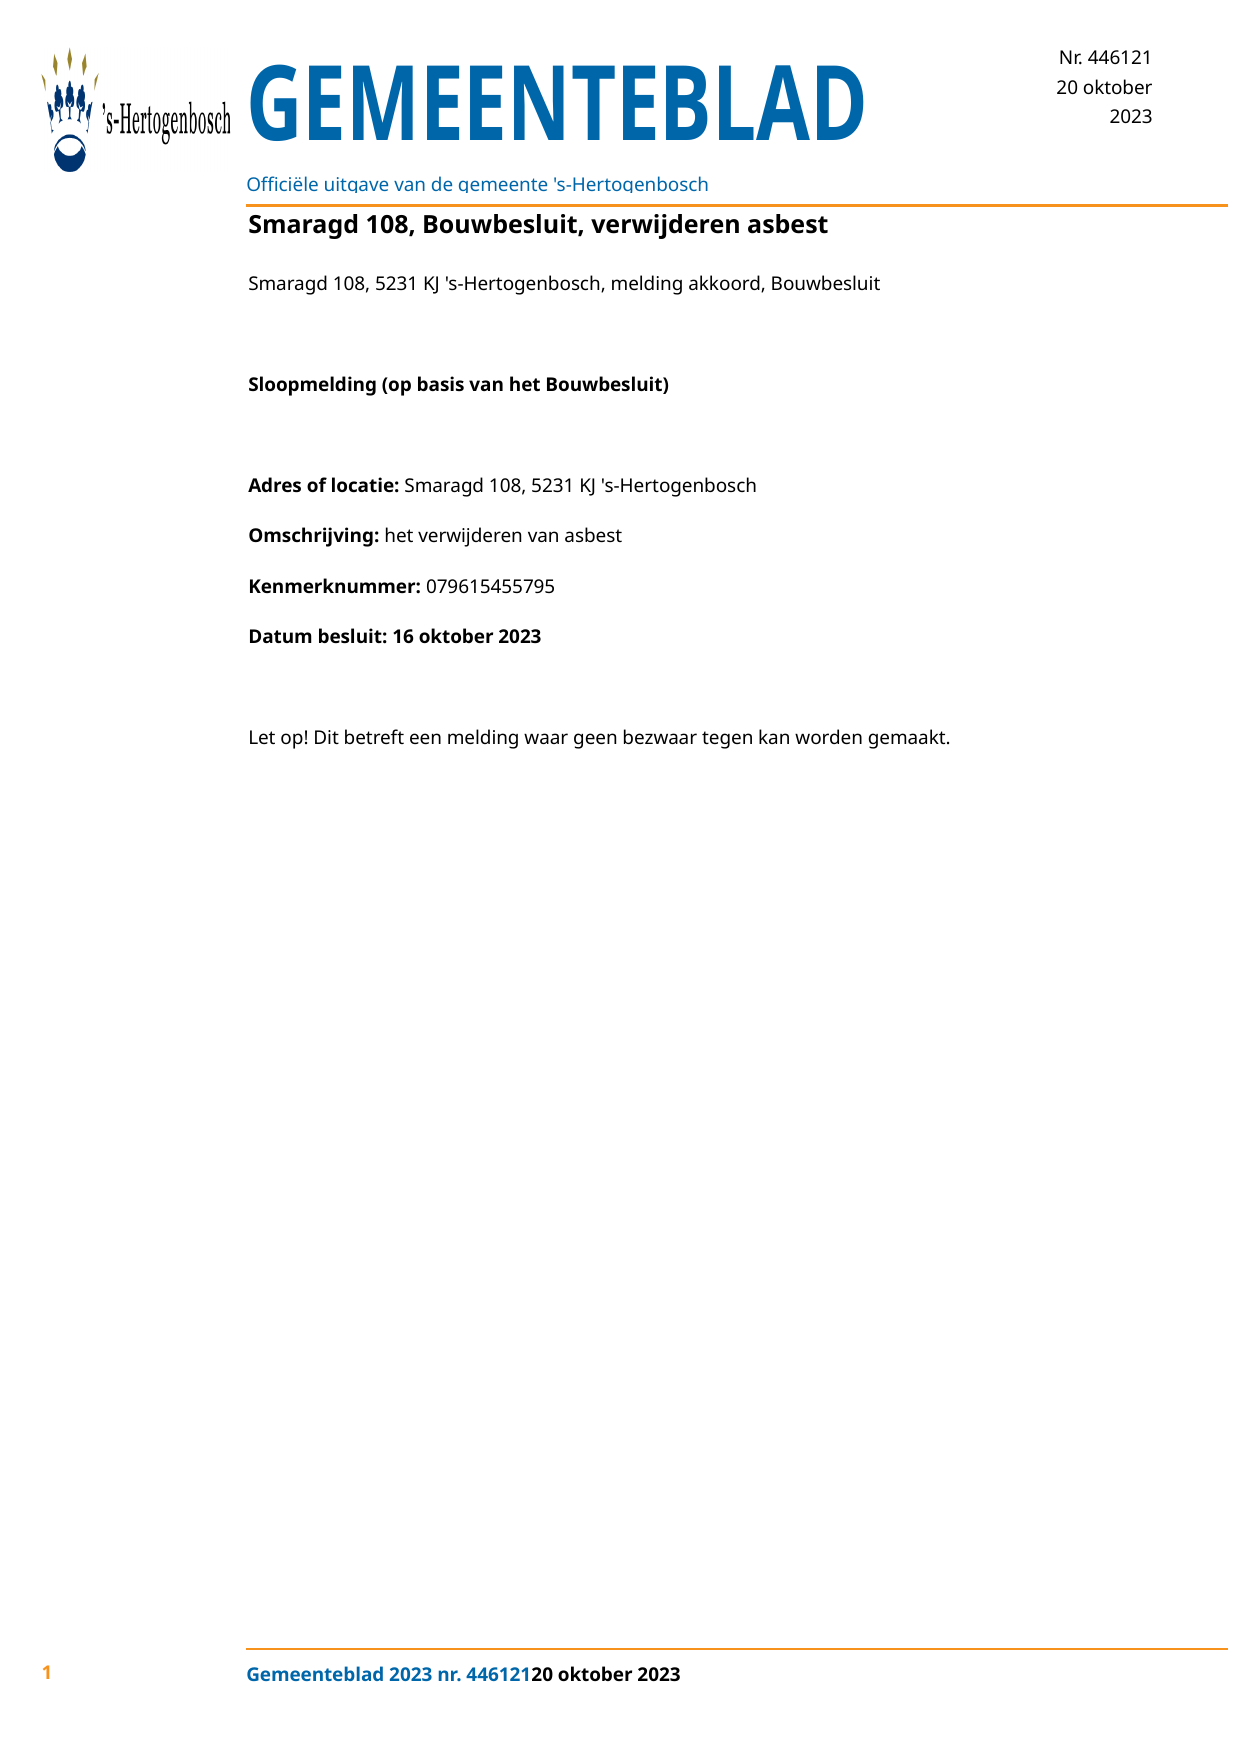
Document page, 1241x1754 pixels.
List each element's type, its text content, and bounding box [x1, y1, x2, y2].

text Smaragd 108, Bouwbesluit, verwijderen asbest [248, 207, 1152, 241]
text Let op! Dit betreft een melding waar geen bezwaar tegen kan worden gemaakt. [248, 724, 1152, 750]
text Kenmerknummer: 079615455795 [248, 573, 1152, 598]
text Adres of locatie: Smaragd 108, 5231 KJ 's-Hertogenbosch [248, 472, 1152, 498]
text Datum besluit: 16 oktober 2023 [248, 623, 1152, 649]
text Smaragd 108, 5231 KJ 's-Hertogenbosch, melding akkoord, Bouwbesluit [248, 270, 1152, 296]
text Sloopmelding (op basis van het Bouwbesluit) [248, 371, 1152, 397]
picture [41, 47, 231, 172]
text Omschrijving: het verwijderen van asbest [248, 522, 1152, 548]
